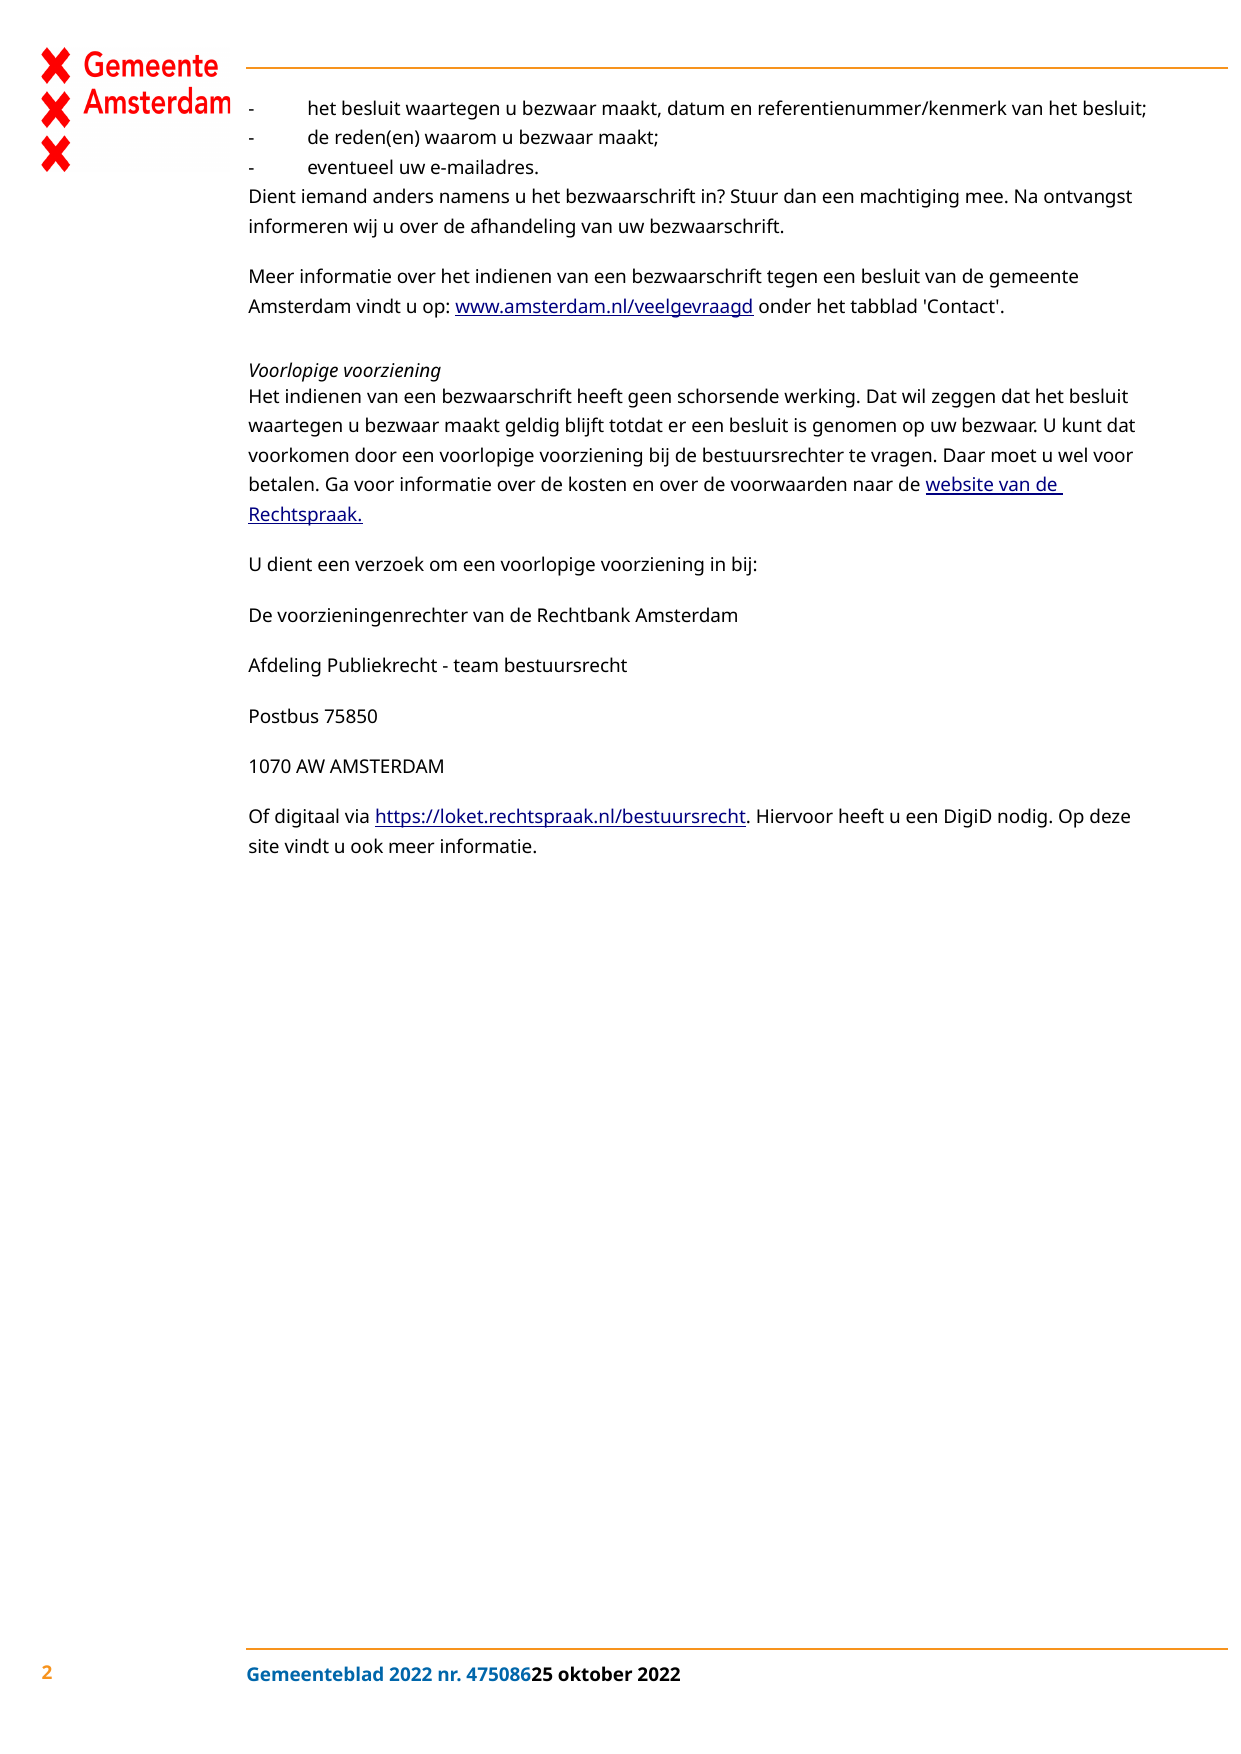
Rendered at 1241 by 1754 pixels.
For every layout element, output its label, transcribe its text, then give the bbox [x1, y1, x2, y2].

text Het indienen van een bezwaarschrift heeft geen schorsende werking. Dat wil zeggen dat het besluit waartegen u bezwaar maakt geldig blijft totdat er een besluit is genomen op uw bezwaar. U kunt dat voorkomen door een voorlopige voorziening bij de bestuursrechter te vragen. Daar moet u wel voor betalen. Ga voor informatie over de kosten en over de voorwaarden naar de website van de Rechtspraak. [248, 383, 1152, 527]
text 1070 AW AMSTERDAM [248, 753, 1152, 779]
picture [41, 47, 231, 172]
text Meer informatie over het indienen van een bezwaarschrift tegen een besluit van de gemeente Amsterdam vindt u op: www.amsterdam.nl/veelgevraagd onder het tabblad 'Contact'. [248, 263, 1152, 319]
text U dient een verzoek om een voorlopige voorziening in bij: [248, 552, 1152, 577]
text Dient iemand anders namens u het bezwaarschrift in? Stuur dan een machtiging mee. Na ontvangst informeren wij u over de afhandeling van uw bezwaarschrift. [248, 183, 1152, 239]
text De voorzieningenrechter van de Rechtbank Amsterdam [248, 602, 1152, 628]
list het besluit waartegen u bezwaar maakt, datum en referentienummer/kenmerk van het besluit; [248, 95, 1152, 121]
list eventueel uw e-mailadres. [248, 154, 1152, 180]
text Postbus 75850 [248, 703, 1152, 728]
text Of digitaal via https://loket.rechtspraak.nl/bestuursrecht. Hiervoor heeft u een DigiD nodig. Op deze site vindt u ook meer informatie. [248, 804, 1152, 859]
text Afdeling Publiekrecht - team bestuursrecht [248, 652, 1152, 678]
text Voorlopige voorziening [248, 357, 1152, 383]
list de reden(en) waarom u bezwaar maakt; [248, 124, 1152, 150]
